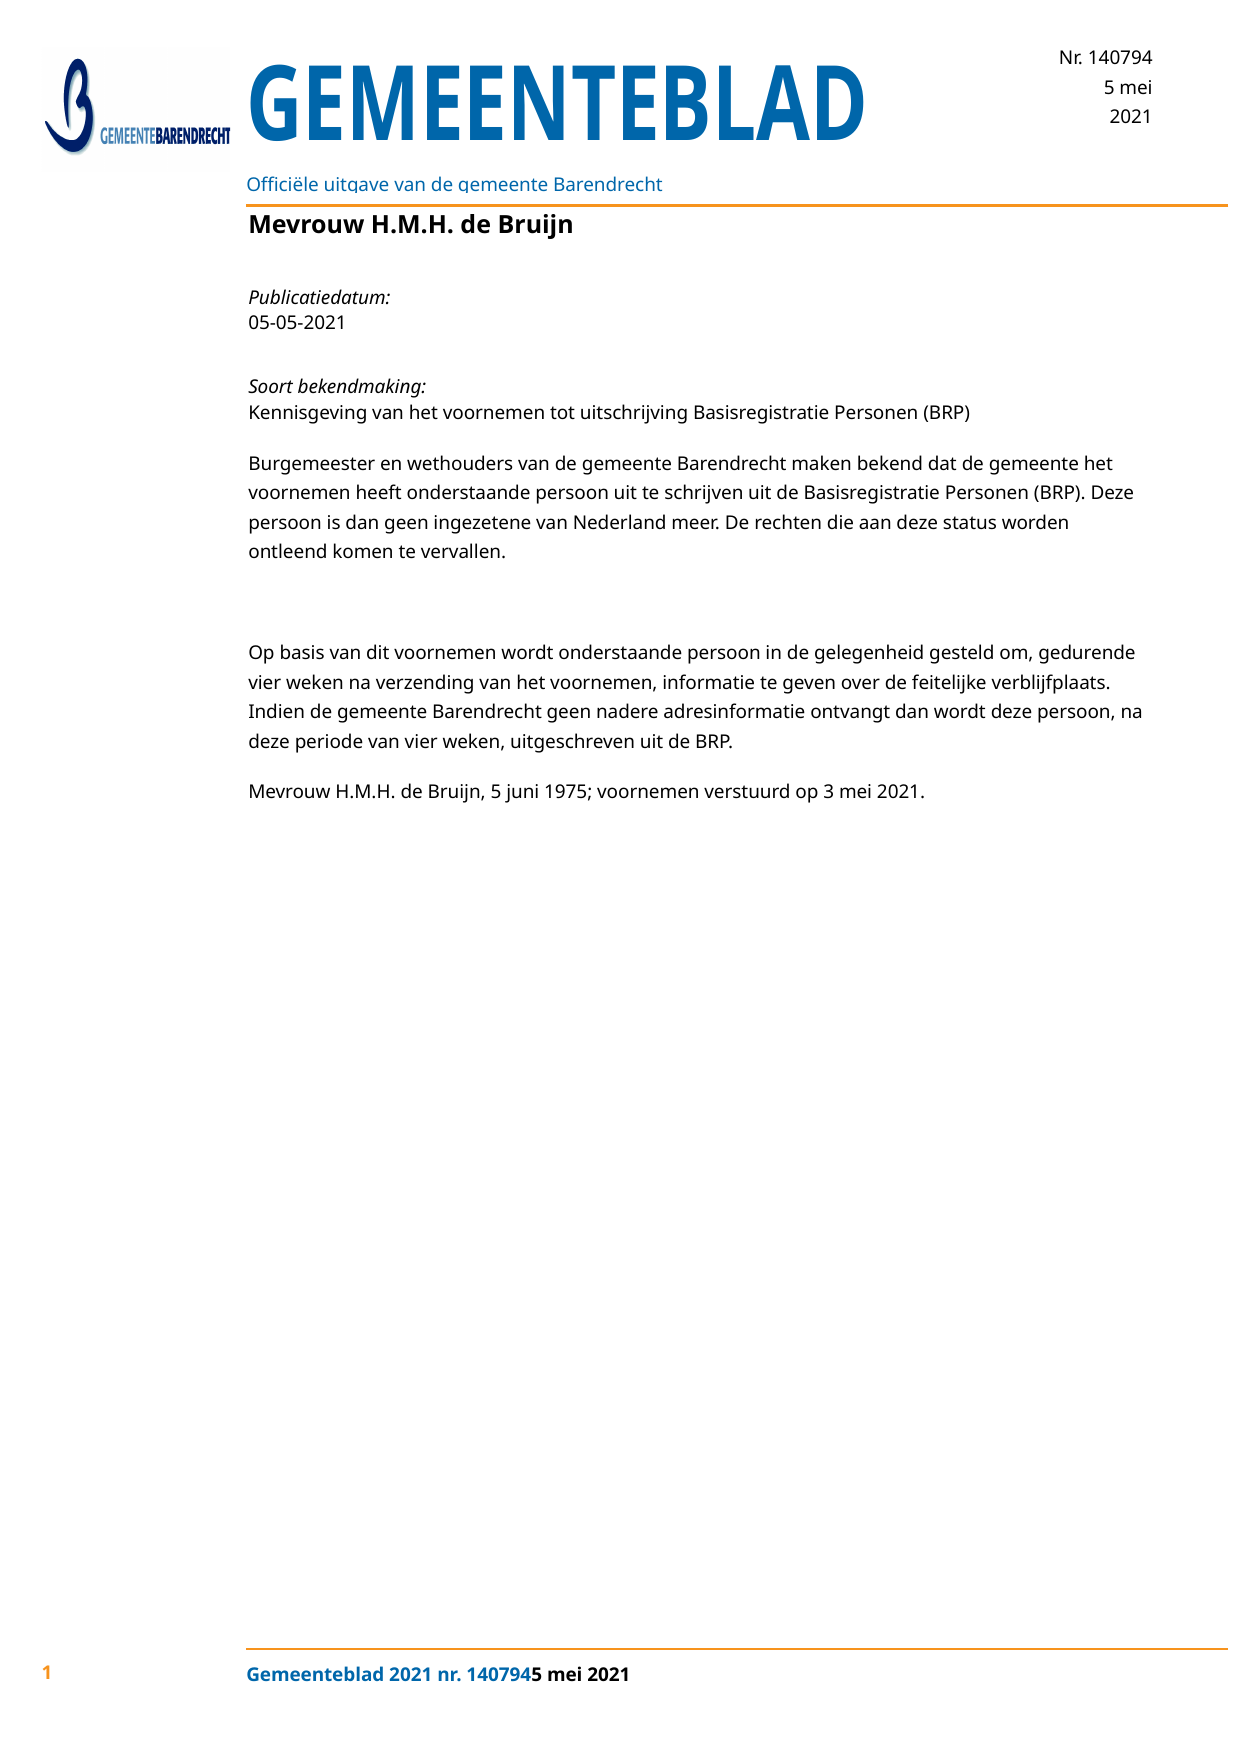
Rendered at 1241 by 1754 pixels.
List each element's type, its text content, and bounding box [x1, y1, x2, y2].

text Mevrouw H.M.H. de Bruijn [248, 207, 1152, 241]
text Op basis van dit voornemen wordt onderstaande persoon in de gelegenheid gesteld om, gedurende vier weken na verzending van het voornemen, informatie te geven over de feitelijke verblijfplaats. Indien de gemeente Barendrecht geen nadere adresinformatie ontvangt dan wordt deze persoon, na deze periode van vier weken, uitgeschreven uit de BRP. [248, 639, 1152, 754]
text 05-05-2021 [248, 309, 1152, 335]
picture [41, 47, 231, 172]
text Kennisgeving van het voornemen tot uitschrijving Basisregistratie Personen (BRP) [248, 399, 1152, 425]
text Publicatiedatum: [248, 284, 1152, 309]
text Mevrouw H.M.H. de Bruijn, 5 juni 1975; voornemen verstuurd op 3 mei 2021. [248, 778, 1152, 804]
text Soort bekendmaking: [248, 373, 1152, 399]
text Burgemeester en wethouders van de gemeente Barendrecht maken bekend dat de gemeente het voornemen heeft onderstaande persoon uit te schrijven uit de Basisregistratie Personen (BRP). Deze persoon is dan geen ingezetene van Nederland meer. De rechten die aan deze status worden ontleend komen te vervallen. [248, 450, 1152, 564]
